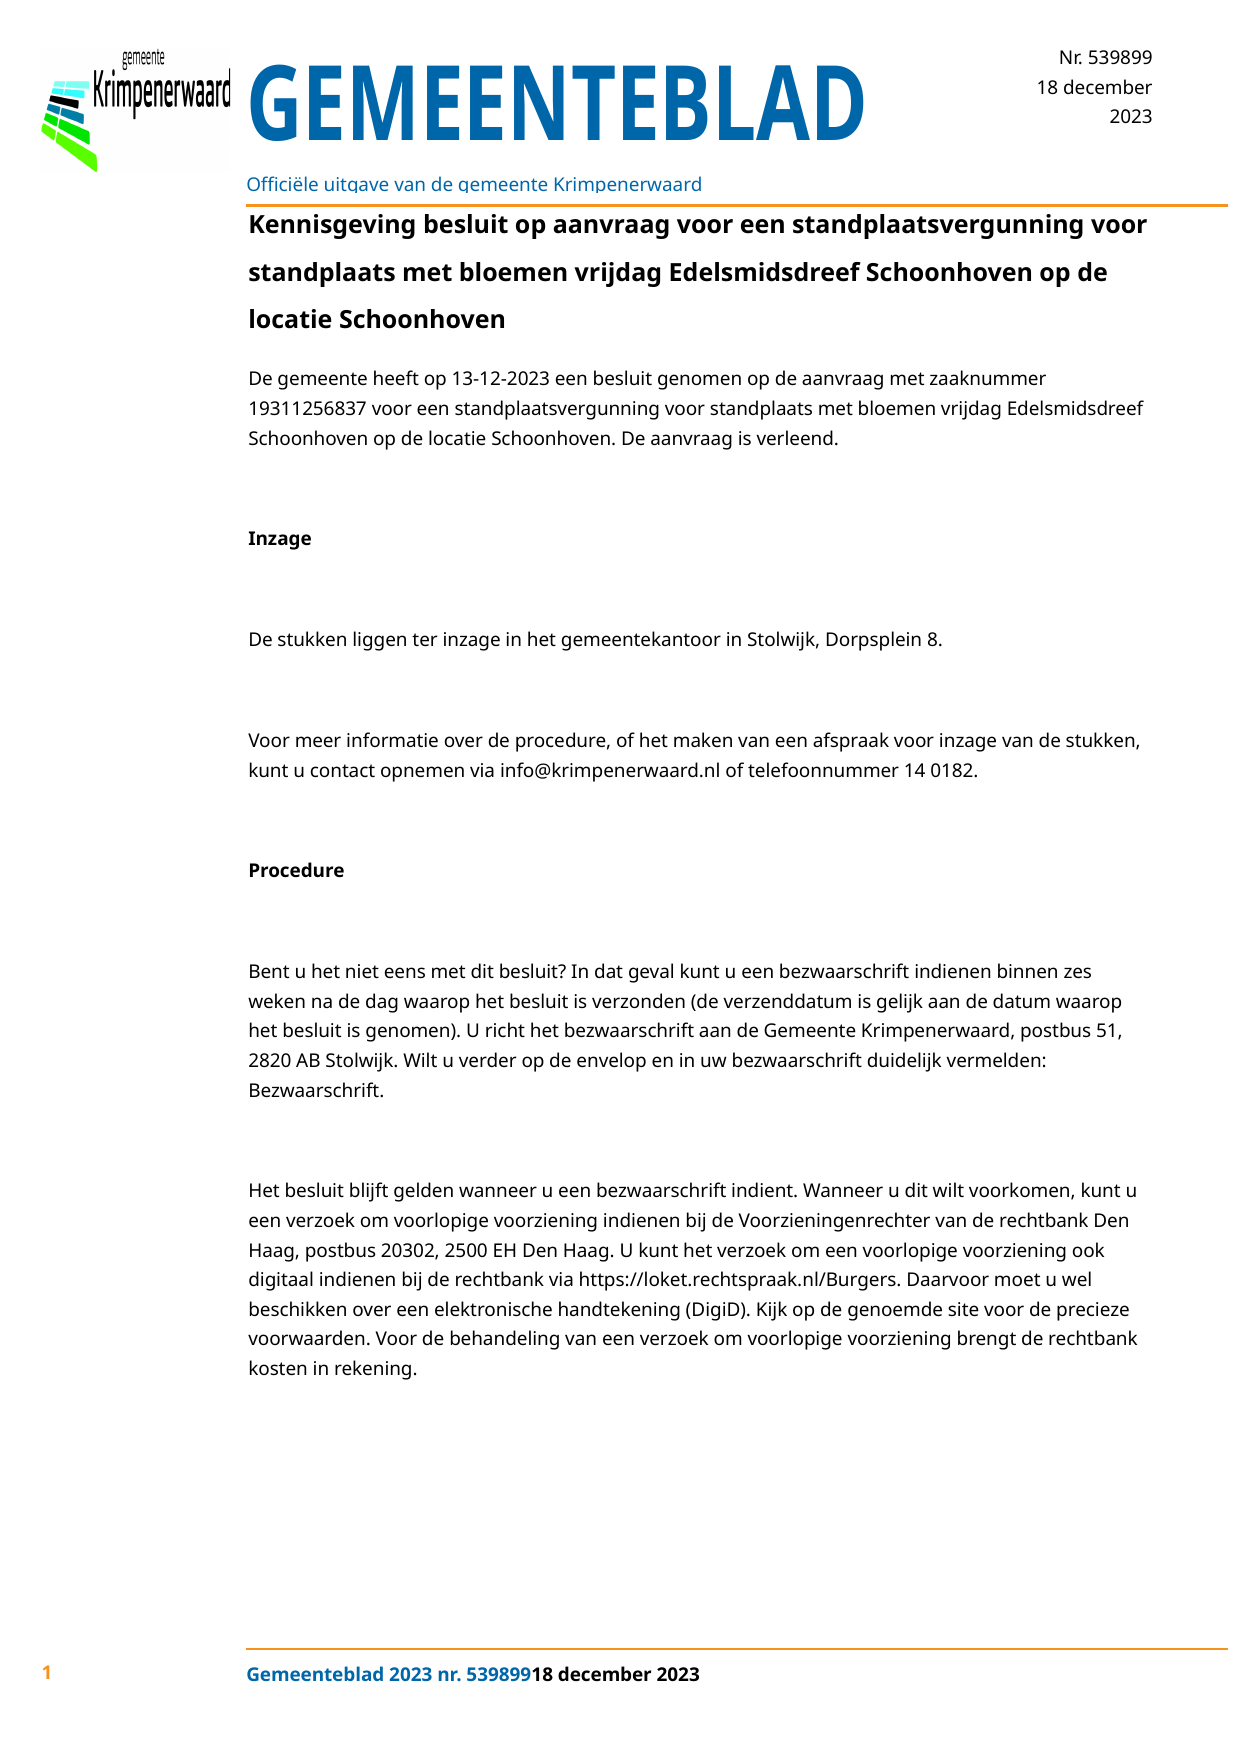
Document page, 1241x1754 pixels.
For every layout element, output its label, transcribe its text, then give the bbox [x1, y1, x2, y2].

text Procedure [248, 858, 1152, 883]
text Bent u het niet eens met dit besluit? In dat geval kunt u een bezwaarschrift indienen binnen zes weken na de dag waarop het besluit is verzonden (de verzenddatum is gelijk aan de datum waarop het besluit is genomen). U richt het bezwaarschrift aan de Gemeente Krimpenerwaard, postbus 51, 2820 AB Stolwijk. Wilt u verder op de envelop en in uw bezwaarschrift duidelijk vermelden: Bezwaarschrift. [248, 958, 1152, 1102]
text Voor meer informatie over de procedure, of het maken van een afspraak voor inzage van de stukken, kunt u contact opnemen via info@krimpenerwaard.nl of telefoonnummer 14 0182. [248, 727, 1152, 782]
text De stukken liggen ter inzage in het gemeentekantoor in Stolwijk, Dorpsplein 8. [248, 626, 1152, 652]
text Inzage [248, 526, 1152, 551]
text De gemeente heeft op 13-12-2023 een besluit genomen op de aanvraag met zaaknummer 19311256837 voor een standplaatsvergunning voor standplaats met bloemen vrijdag Edelsmidsdreef Schoonhoven op de locatie Schoonhoven. De aanvraag is verleend. [248, 366, 1152, 450]
picture [41, 47, 231, 172]
text Kennisgeving besluit op aanvraag voor een standplaatsvergunning voor standplaats met bloemen vrijdag Edelsmidsdreef Schoonhoven op de locatie Schoonhoven [248, 207, 1152, 336]
text Het besluit blijft gelden wanneer u een bezwaarschrift indient. Wanneer u dit wilt voorkomen, kunt u een verzoek om voorlopige voorziening indienen bij de Voorzieningenrechter van de rechtbank Den Haag, postbus 20302, 2500 EH Den Haag. U kunt het verzoek om een voorlopige voorziening ook digitaal indienen bij de rechtbank via https://loket.rechtspraak.nl/Burgers. Daarvoor moet u wel beschikken over een elektronische handtekening (DigiD). Kijk op de genoemde site voor de precieze voorwaarden. Voor de behandeling van een verzoek om voorlopige voorziening brengt de rechtbank kosten in rekening. [248, 1178, 1152, 1381]
